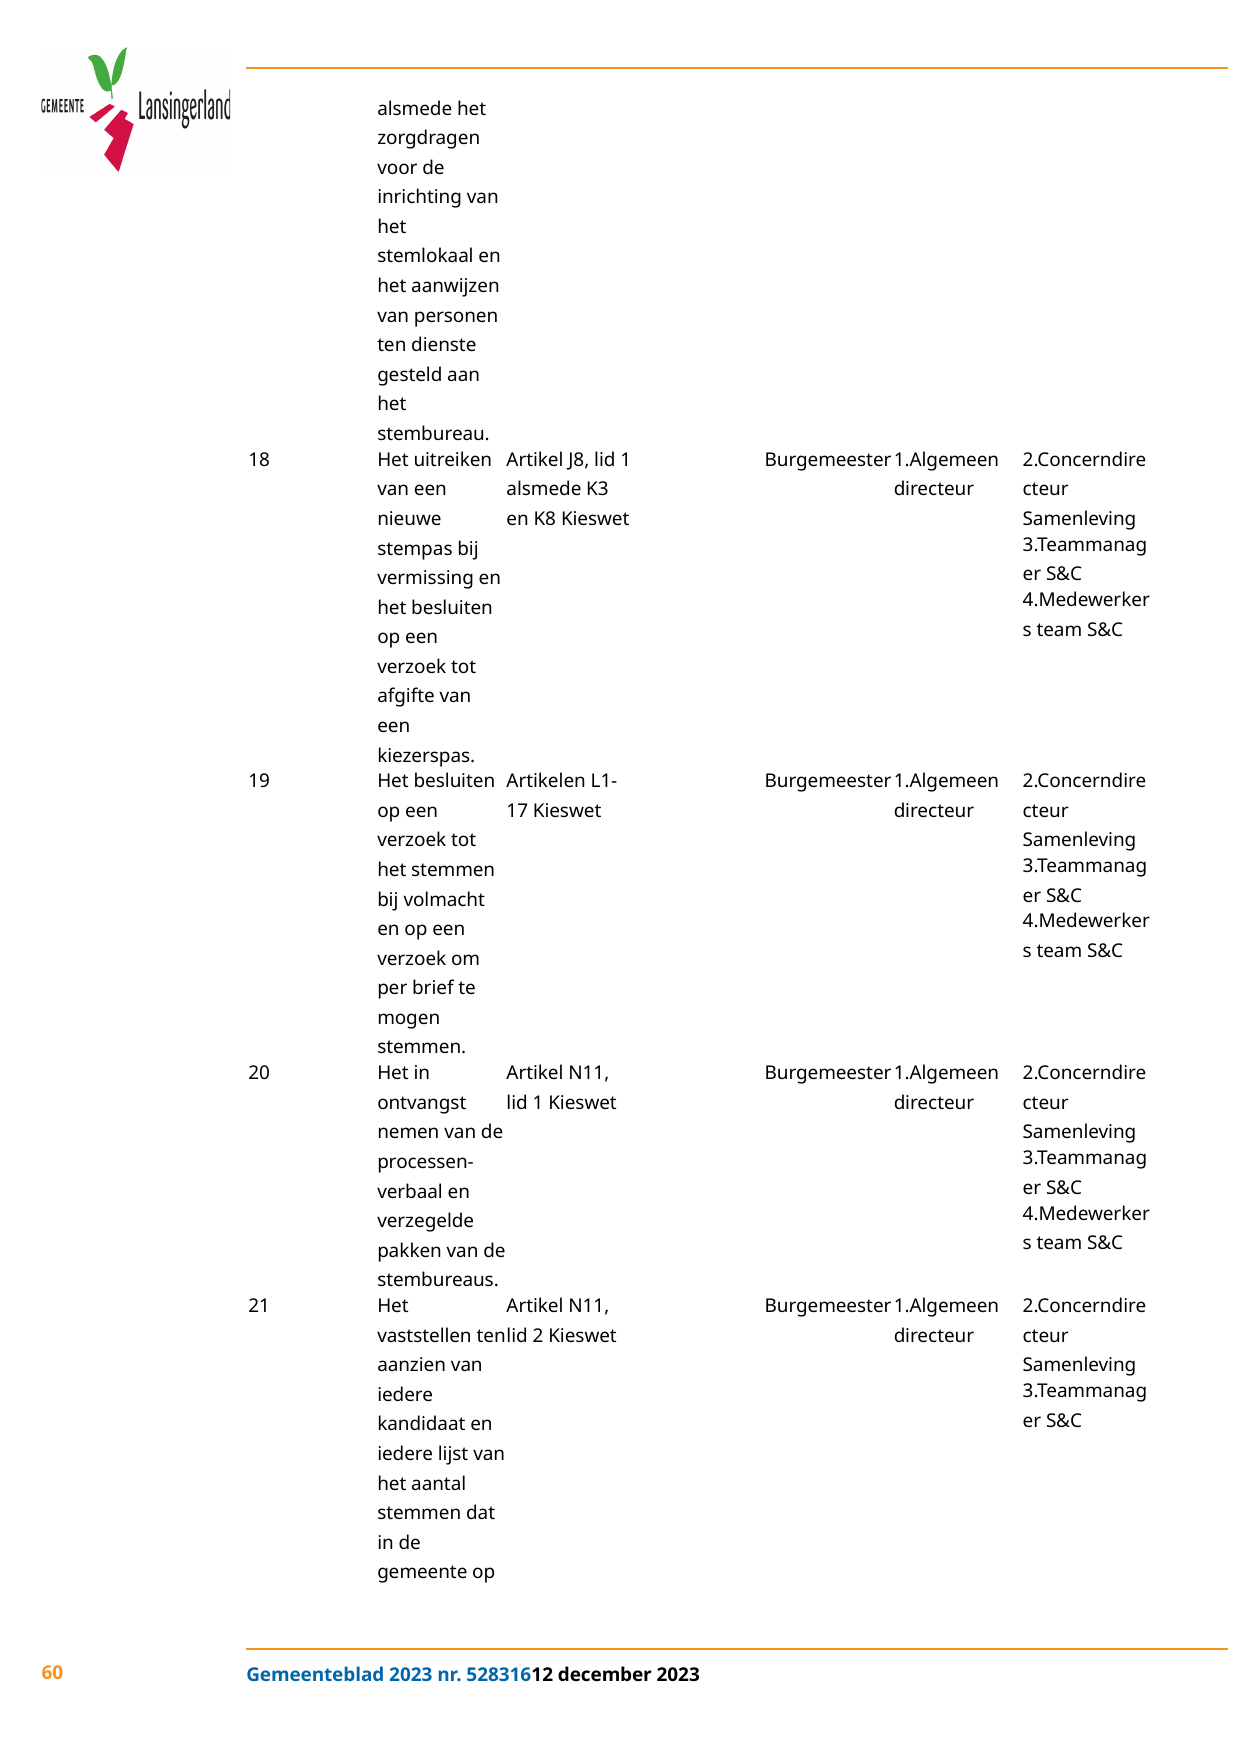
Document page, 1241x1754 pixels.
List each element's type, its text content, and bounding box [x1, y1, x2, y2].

table_cell 2.Concerndirecteur Samenleving [1023, 446, 1152, 531]
table_cell [635, 95, 764, 446]
table_cell Burgemeester [764, 1292, 893, 1584]
table_cell 4.Medewerkers team S&C [1023, 1200, 1152, 1292]
table_cell 1.Algemeen directeur [894, 446, 1022, 767]
table_cell 2.Concerndirecteur Samenleving [1023, 768, 1152, 852]
table_cell Burgemeester [764, 446, 893, 767]
table_cell alsmede het zorgdragen voor de inrichting van het stemlokaal en het aanwijzen van personen ten dienste gesteld aan het stembureau. [377, 95, 506, 446]
table_cell 19 [248, 768, 377, 1059]
table_cell Burgemeester [764, 1060, 893, 1292]
table_cell [635, 768, 764, 1059]
table_cell Artikel N11, lid 1 Kieswet [506, 1060, 635, 1292]
table_cell [764, 95, 893, 446]
table_cell [894, 95, 1022, 446]
table_cell 2.Concerndirecteur Samenleving [1023, 1292, 1152, 1377]
table_cell 18 [248, 446, 377, 767]
table_cell [635, 1060, 764, 1292]
table_cell Het vaststellen ten aanzien van iedere kandidaat en iedere lijst van het aantal stemmen dat in de gemeente op [377, 1292, 506, 1584]
table_cell 20 [248, 1060, 377, 1292]
table_cell 3.Teammanager S&C [1023, 1377, 1152, 1584]
table_cell 1.Algemeen directeur [894, 1060, 1022, 1292]
table_cell 21 [248, 1292, 377, 1584]
table_cell 3.Teammanager S&C [1023, 853, 1152, 908]
table_cell 4.Medewerkers team S&C [1023, 586, 1152, 767]
table_cell Het besluiten op een verzoek tot het stemmen bij volmacht en op een verzoek om per brief te mogen stemmen. [377, 768, 506, 1059]
table_cell 2.Concerndirecteur Samenleving [1023, 1060, 1152, 1144]
table_cell 1.Algemeen directeur [894, 768, 1022, 1059]
table_cell Het in ontvangst nemen van de processen-verbaal en verzegelde pakken van de stembureaus. [377, 1060, 506, 1292]
table_cell Het uitreiken van een nieuwe stempas bij vermissing en het besluiten op een verzoek tot afgifte van een kiezerspas. [377, 446, 506, 767]
table_cell [248, 95, 377, 446]
table_cell [1023, 95, 1152, 446]
table_cell Artikel N11, lid 2 Kieswet [506, 1292, 635, 1584]
table_cell 3.Teammanager S&C [1023, 531, 1152, 586]
table_cell [506, 95, 635, 446]
table_cell Artikelen L1-17 Kieswet [506, 768, 635, 1059]
table_cell [635, 446, 764, 767]
table_cell 1.Algemeen directeur [894, 1292, 1022, 1584]
table_cell Burgemeester [764, 768, 893, 1059]
table_cell [635, 1292, 764, 1584]
table_cell 4.Medewerkers team S&C [1023, 908, 1152, 1059]
table_cell 3.Teammanager S&C [1023, 1144, 1152, 1200]
table_cell Artikel J8, lid 1 alsmede K3 en K8 Kieswet [506, 446, 635, 767]
picture [41, 47, 231, 172]
